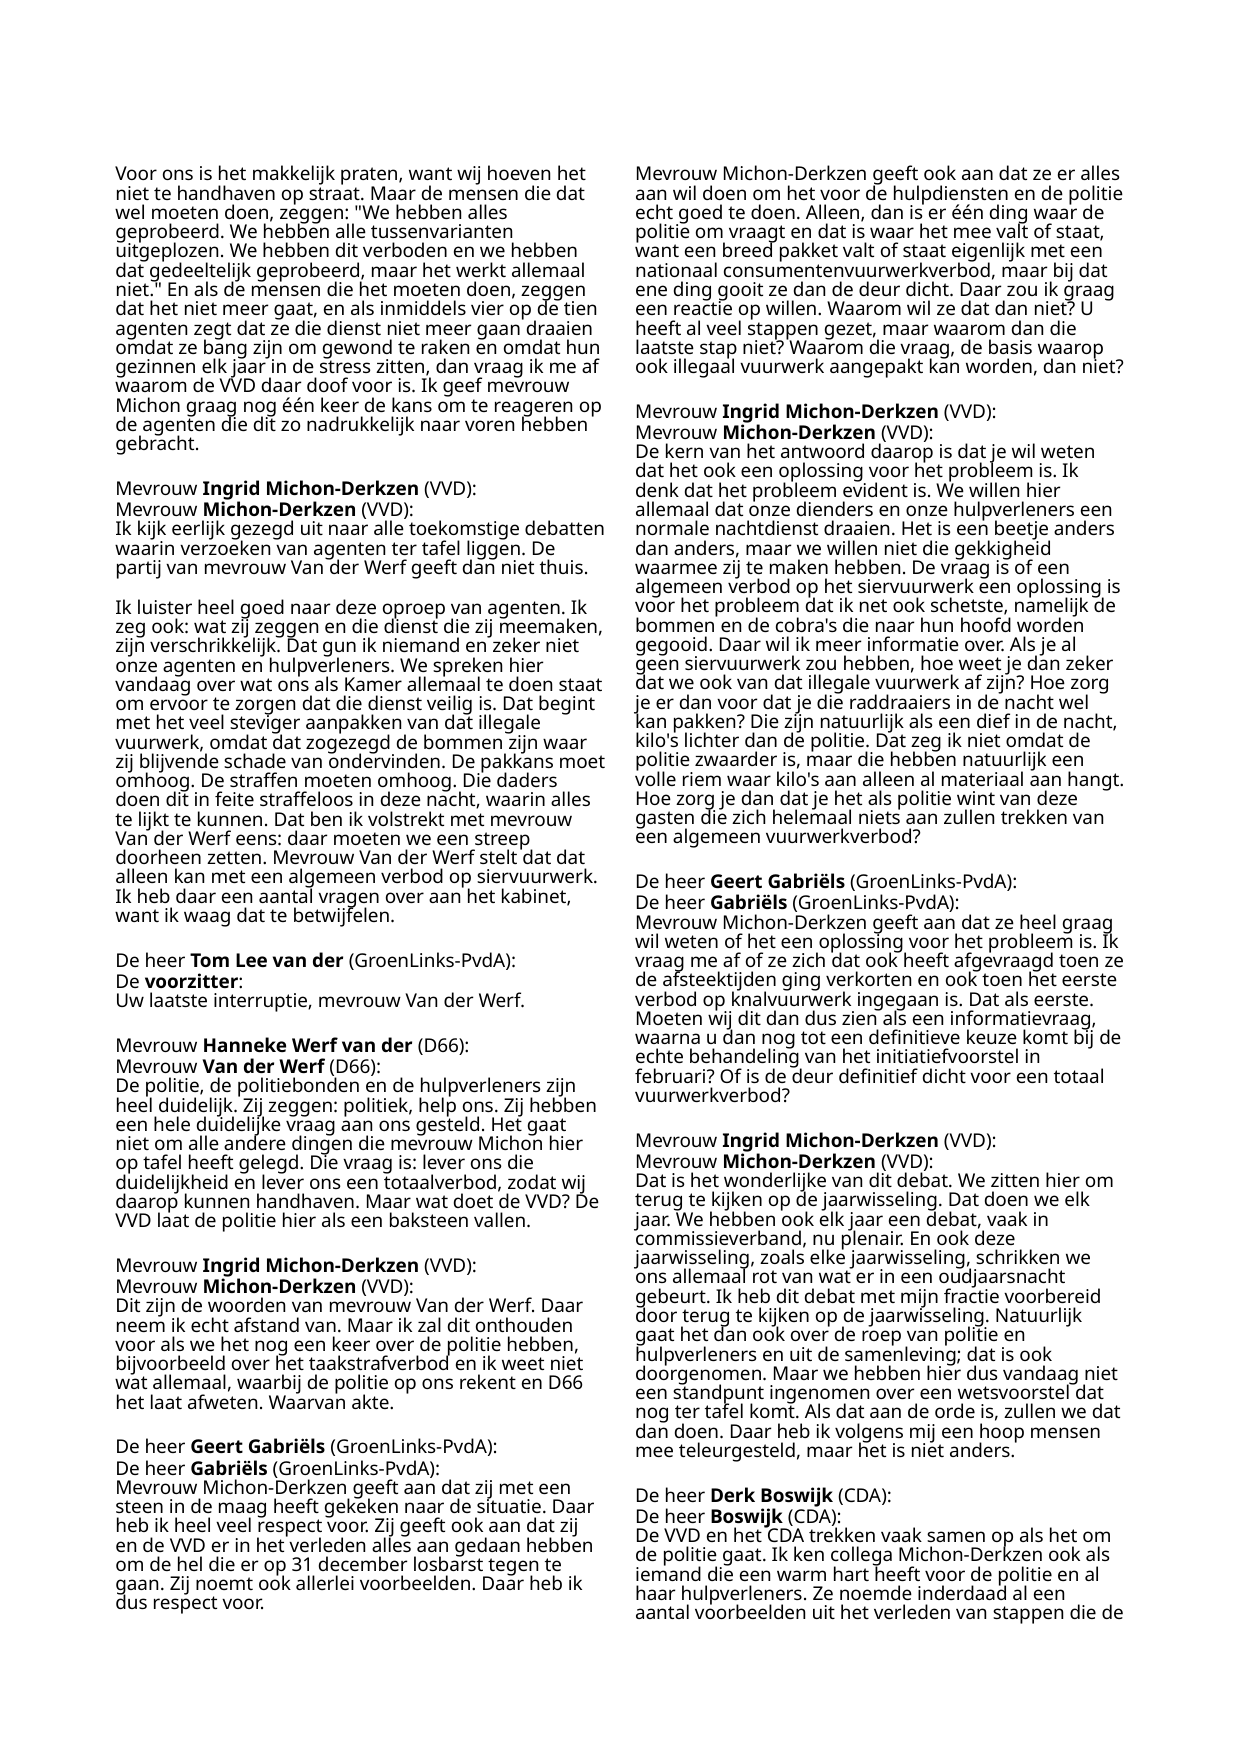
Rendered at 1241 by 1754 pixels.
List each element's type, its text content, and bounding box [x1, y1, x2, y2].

text Mevrouw Michon-Derkzen (VVD): [635, 424, 1125, 443]
text De heer Gabriëls (GroenLinks-PvdA): [635, 894, 1125, 914]
text Ik luister heel goed naar deze oproep van agenten. Ik zeg ook: wat zij zeggen en die dienst die zij meemaken, zijn verschrikkelijk. Dat gun ik niemand en zeker niet onze agenten en hulpverleners. We spreken hier vandaag over wat ons als Kamer allemaal te doen staat om ervoor te zorgen dat die dienst veilig is. Dat begint met het veel steviger aanpakken van dat illegale vuurwerk, omdat dat zogezegd de bommen zijn waar zij blijvende schade van ondervinden. De pakkans moet omhoog. De straffen moeten omhoog. Die daders doen dit in feite straffeloos in deze nacht, waarin alles te lijkt te kunnen. Dat ben ik volstrekt met mevrouw Van der Werf eens: daar moeten we een streep doorheen zetten. Mevrouw Van der Werf stelt dat dat alleen kan met een algemeen verbod op siervuurwerk. Ik heb daar een aantal vragen over aan het kabinet, want ik waag dat te betwijfelen. [115, 599, 605, 926]
text De heer Geert Gabriëls (GroenLinks-PvdA): [115, 1434, 605, 1459]
text Mevrouw Ingrid Michon-Derkzen (VVD): [115, 475, 605, 501]
text De politie, de politiebonden en de hulpverleners zijn heel duidelijk. Zij zeggen: politiek, help ons. Zij hebben een hele duidelijke vraag aan ons gesteld. Het gaat niet om alle andere dingen die mevrouw Michon hier op tafel heeft gelegd. Die vraag is: lever ons die duidelijkheid en lever ons een totaalverbod, zodat wij daarop kunnen handhaven. Maar wat doet de VVD? De VVD laat de politie hier als een baksteen vallen. [115, 1077, 605, 1231]
text Mevrouw Ingrid Michon-Derkzen (VVD): [635, 398, 1125, 424]
text Mevrouw Michon-Derkzen geeft aan dat ze heel graag wil weten of het een oplossing voor het probleem is. Ik vraag me af of ze zich dat ook heeft afgevraagd toen ze de afsteektijden ging verkorten en ook toen het eerste verbod op knalvuurwerk ingegaan is. Dat als eerste. Moeten wij dit dan dus zien als een informatievraag, waarna u dan nog tot een definitieve keuze komt bij de echte behandeling van het initiatiefvoorstel in februari? Of is de deur definitief dicht voor een totaal vuurwerkverbod? [635, 914, 1125, 1106]
text De heer Derk Boswijk (CDA): [635, 1482, 1125, 1508]
text De heer Geert Gabriëls (GroenLinks-PvdA): [635, 869, 1125, 894]
text Mevrouw Ingrid Michon-Derkzen (VVD): [115, 1252, 605, 1278]
text Mevrouw Hanneke Werf van der (D66): [115, 1032, 605, 1058]
text Mevrouw Michon-Derkzen (VVD): [115, 1278, 605, 1297]
text Voor ons is het makkelijk praten, want wij hoeven het niet te handhaven op straat. Maar de mensen die dat wel moeten doen, zeggen: "We hebben alles geprobeerd. We hebben alle tussenvarianten uitgeplozen. We hebben dit verboden en we hebben dat gedeeltelijk geprobeerd, maar het werkt allemaal niet." En als de mensen die het moeten doen, zeggen dat het niet meer gaat, en als inmiddels vier op de tien agenten zegt dat ze die dienst niet meer gaan draaien omdat ze bang zijn om gewond te raken en omdat hun gezinnen elk jaar in de stress zitten, dan vraag ik me af waarom de VVD daar doof voor is. Ik geef mevrouw Michon graag nog één keer de kans om te reageren op de agenten die dit zo nadrukkelijk naar voren hebben gebracht. [115, 165, 605, 454]
text Mevrouw Van der Werf (D66): [115, 1058, 605, 1077]
text De heer Tom Lee van der (GroenLinks-PvdA): [115, 947, 605, 973]
text De heer Boswijk (CDA): [635, 1508, 1125, 1527]
text Uw laatste interruptie, mevrouw Van der Werf. [115, 992, 605, 1011]
text Mevrouw Ingrid Michon-Derkzen (VVD): [635, 1127, 1125, 1153]
text De heer Gabriëls (GroenLinks-PvdA): [115, 1459, 605, 1479]
text Dit zijn de woorden van mevrouw Van der Werf. Daar neem ik echt afstand van. Maar ik zal dit onthouden voor als we het nog een keer over de politie hebben, bijvoorbeeld over het taakstrafverbod en ik weet niet wat allemaal, waarbij de politie op ons rekent en D66 het laat afweten. Waarvan akte. [115, 1297, 605, 1413]
text De kern van het antwoord daarop is dat je wil weten dat het ook een oplossing voor het probleem is. Ik denk dat het probleem evident is. We willen hier allemaal dat onze dienders en onze hulpverleners een normale nachtdienst draaien. Het is een beetje anders dan anders, maar we willen niet die gekkigheid waarmee zij te maken hebben. De vraag is of een algemeen verbod op het siervuurwerk een oplossing is voor het probleem dat ik net ook schetste, namelijk de bommen en de cobra's die naar hun hoofd worden gegooid. Daar wil ik meer informatie over. Als je al geen siervuurwerk zou hebben, hoe weet je dan zeker dat we ook van dat illegale vuurwerk af zijn? Hoe zorg je er dan voor dat je die raddraaiers in de nacht wel kan pakken? Die zijn natuurlijk als een dief in de nacht, kilo's lichter dan de politie. Dat zeg ik niet omdat de politie zwaarder is, maar die hebben natuurlijk een volle riem waar kilo's aan alleen al materiaal aan hangt. Hoe zorg je dan dat je het als politie wint van deze gasten die zich helemaal niets aan zullen trekken van een algemeen vuurwerkverbod? [635, 443, 1125, 848]
text Dat is het wonderlijke van dit debat. We zitten hier om terug te kijken op de jaarwisseling. Dat doen we elk jaar. We hebben ook elk jaar een debat, vaak in commissieverband, nu plenair. En ook deze jaarwisseling, zoals elke jaarwisseling, schrikken we ons allemaal rot van wat er in een oudjaarsnacht gebeurt. Ik heb dit debat met mijn fractie voorbereid door terug te kijken op de jaarwisseling. Natuurlijk gaat het dan ook over de roep van politie en hulpverleners en uit de samenleving; dat is ook doorgenomen. Maar we hebben hier dus vandaag niet een standpunt ingenomen over een wetsvoorstel dat nog ter tafel komt. Als dat aan de orde is, zullen we dat dan doen. Daar heb ik volgens mij een hoop mensen mee teleurgesteld, maar het is niet anders. [635, 1172, 1125, 1461]
text De voorzitter: [115, 973, 605, 992]
text Mevrouw Michon-Derkzen (VVD): [635, 1153, 1125, 1172]
text Mevrouw Michon-Derkzen geeft aan dat zij met een steen in de maag heeft gekeken naar de situatie. Daar heb ik heel veel respect voor. Zij geeft ook aan dat zij en de VVD er in het verleden alles aan gedaan hebben om de hel die er op 31 december losbarst tegen te gaan. Zij noemt ook allerlei voorbeelden. Daar heb ik dus respect voor. [115, 1479, 605, 1614]
text Ik kijk eerlijk gezegd uit naar alle toekomstige debatten waarin verzoeken van agenten ter tafel liggen. De partij van mevrouw Van der Werf geeft dan niet thuis. [115, 520, 605, 578]
text Mevrouw Michon-Derkzen geeft ook aan dat ze er alles aan wil doen om het voor de hulpdiensten en de politie echt goed te doen. Alleen, dan is er één ding waar de politie om vraagt en dat is waar het mee valt of staat, want een breed pakket valt of staat eigenlijk met een nationaal consumentenvuurwerkverbod, maar bij dat ene ding gooit ze dan de deur dicht. Daar zou ik graag een reactie op willen. Waarom wil ze dat dan niet? U heeft al veel stappen gezet, maar waarom dan die laatste stap niet? Waarom die vraag, de basis waarop ook illegaal vuurwerk aangepakt kan worden, dan niet? [635, 165, 1125, 377]
text De VVD en het CDA trekken vaak samen op als het om de politie gaat. Ik ken collega Michon-Derkzen ook als iemand die een warm hart heeft voor de politie en al haar hulpverleners. Ze noemde inderdaad al een aantal voorbeelden uit het verleden van stappen die de [635, 1527, 1125, 1623]
text Mevrouw Michon-Derkzen (VVD): [115, 501, 605, 520]
